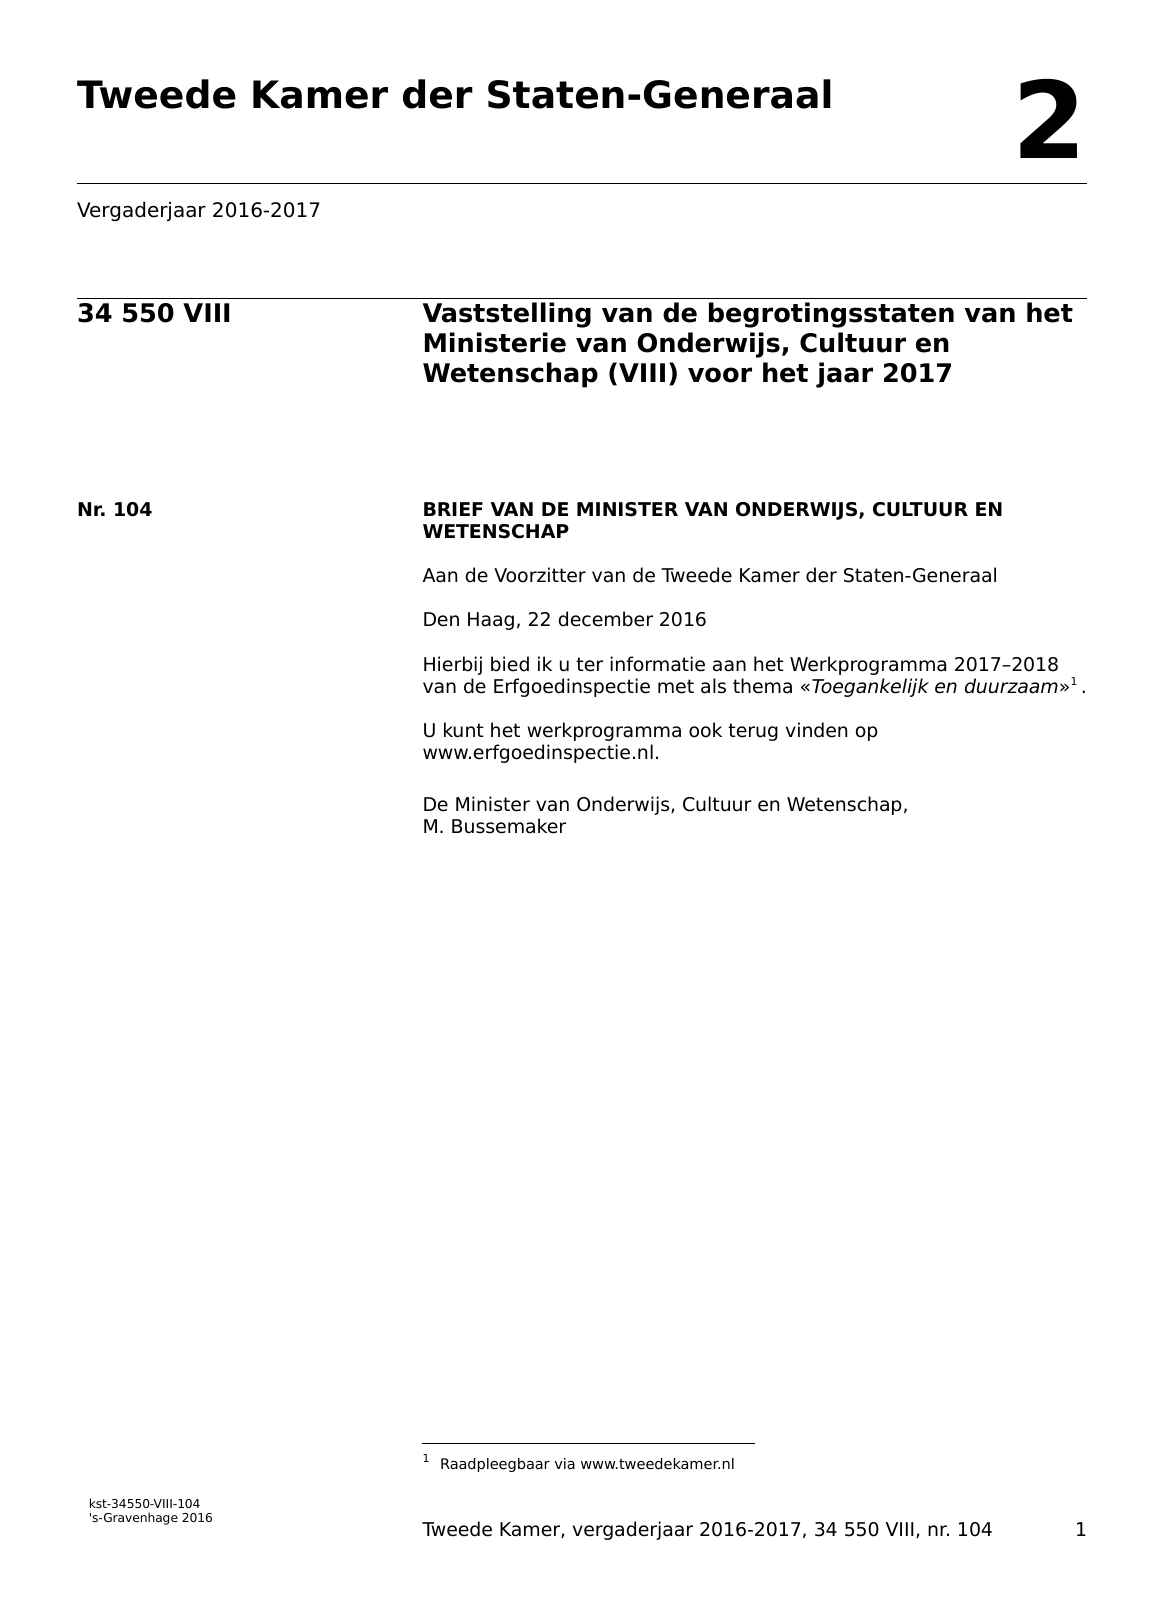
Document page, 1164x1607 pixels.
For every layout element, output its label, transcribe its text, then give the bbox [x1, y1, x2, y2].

text 's-Gravenhage 2016 [88, 1511, 323, 1525]
table_header Tweede Kamer der Staten-Generaal [77, 59, 886, 183]
text Den Haag, 22 december 2016 [422, 609, 1087, 631]
text Hierbij bied ik u ter informatie aan het Werkprogramma 2017–2018 van de Erfgoedinspectie met als thema «Toegankelijk en duurzaam». [422, 653, 1087, 697]
text De Minister van Onderwijs, Cultuur en Wetenschap, M. Bussemaker [422, 794, 1087, 838]
text Aan de Voorzitter van de Tweede Kamer der Staten-Generaal [422, 565, 1087, 587]
subtitle 34 550 VIII Vaststelling van de begrotingsstaten van het Ministerie van Onderwijs, Cultuur en Wetenschap (VIII) voor het jaar 2017 [77, 299, 1087, 388]
text U kunt het werkprogramma ook terug vinden op www.erfgoedinspectie.nl. [422, 720, 1087, 764]
subtitle Nr. 104 BRIEF VAN DE MINISTER VAN ONDERWIJS, CULTUUR EN WETENSCHAP [77, 499, 1087, 543]
text kst-34550-VIII-104 [88, 1497, 323, 1511]
table_header 2 [886, 59, 1087, 183]
text Raadpleegbaar via www.tweedekamer.nl [422, 1452, 1087, 1474]
table_cell Vergaderjaar 2016-2017 [77, 184, 1087, 298]
